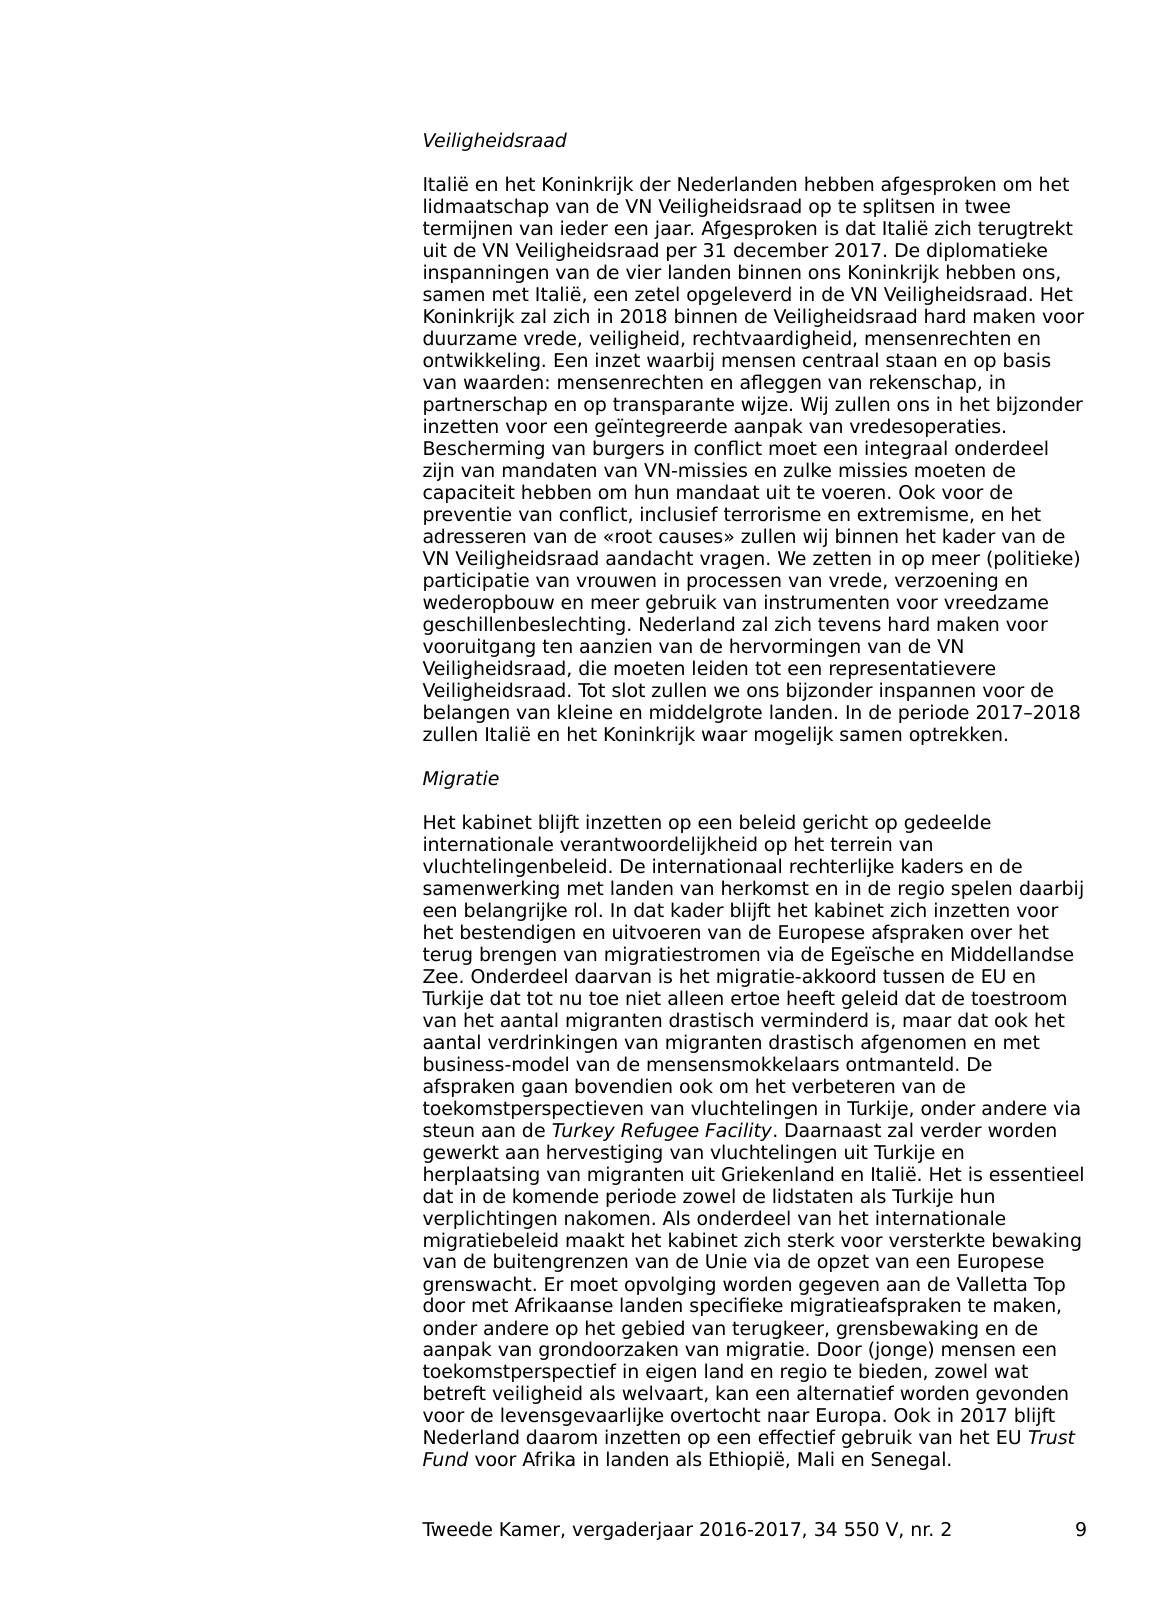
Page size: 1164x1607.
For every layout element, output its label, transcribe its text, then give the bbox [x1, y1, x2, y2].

text Italië en het Koninkrijk der Nederlanden hebben afgesproken om het lidmaatschap van de VN Veiligheidsraad op te splitsen in twee termijnen van ieder een jaar. Afgesproken is dat Italië zich terugtrekt uit de VN Veiligheidsraad per 31 december 2017. De diplomatieke inspanningen van de vier landen binnen ons Koninkrijk hebben ons, samen met Italië, een zetel opgeleverd in de VN Veiligheidsraad. Het Koninkrijk zal zich in 2018 binnen de Veiligheidsraad hard maken voor duurzame vrede, veiligheid, rechtvaardigheid, mensenrechten en ontwikkeling. Een inzet waarbij mensen centraal staan en op basis van waarden: mensenrechten en afleggen van rekenschap, in partnerschap en op transparante wijze. Wij zullen ons in het bijzonder inzetten voor een geïntegreerde aanpak van vredesoperaties. Bescherming van burgers in conflict moet een integraal onderdeel zijn van mandaten van VN-missies en zulke missies moeten de capaciteit hebben om hun mandaat uit te voeren. Ook voor de preventie van conflict, inclusief terrorisme en extremisme, en het adresseren van de «root causes» zullen wij binnen het kader van de VN Veiligheidsraad aandacht vragen. We zetten in op meer (politieke) participatie van vrouwen in processen van vrede, verzoening en wederopbouw en meer gebruik van instrumenten voor vreedzame geschillenbeslechting. Nederland zal zich tevens hard maken voor vooruitgang ten aanzien van de hervormingen van de VN Veiligheidsraad, die moeten leiden tot een representatievere Veiligheidsraad. Tot slot zullen we ons bijzonder inspannen voor de belangen van kleine en middelgrote landen. In de periode 2017–2018 zullen Italië en het Koninkrijk waar mogelijk samen optrekken. [422, 174, 1087, 746]
subtitle Migratie [422, 768, 1087, 790]
text Het kabinet blijft inzetten op een beleid gericht op gedeelde internationale verantwoordelijkheid op het terrein van vluchtelingenbeleid. De internationaal rechterlijke kaders en de samenwerking met landen van herkomst en in de regio spelen daarbij een belangrijke rol. In dat kader blijft het kabinet zich inzetten voor het bestendigen en uitvoeren van de Europese afspraken over het terug brengen van migratiestromen via de Egeïsche en Middellandse Zee. Onderdeel daarvan is het migratie-akkoord tussen de EU en Turkije dat tot nu toe niet alleen ertoe heeft geleid dat de toestroom van het aantal migranten drastisch verminderd is, maar dat ook het aantal verdrinkingen van migranten drastisch afgenomen en met business-model van de mensensmokkelaars ontmanteld. De afspraken gaan bovendien ook om het verbeteren van de toekomstperspectieven van vluchtelingen in Turkije, onder andere via steun aan de Turkey Refugee Facility. Daarnaast zal verder worden gewerkt aan hervestiging van vluchtelingen uit Turkije en herplaatsing van migranten uit Griekenland en Italië. Het is essentieel dat in de komende periode zowel de lidstaten als Turkije hun verplichtingen nakomen. Als onderdeel van het internationale migratiebeleid maakt het kabinet zich sterk voor versterkte bewaking van de buitengrenzen van de Unie via de opzet van een Europese grenswacht. Er moet opvolging worden gegeven aan de Valletta Top door met Afrikaanse landen specifieke migratieafspraken te maken, onder andere op het gebied van terugkeer, grensbewaking en de aanpak van grondoorzaken van migratie. Door (jonge) mensen een toekomstperspectief in eigen land en regio te bieden, zowel wat betreft veiligheid als welvaart, kan een alternatief worden gevonden voor de levensgevaarlijke overtocht naar Europa. Ook in 2017 blijft Nederland daarom inzetten op een effectief gebruik van het EU Trust Fund voor Afrika in landen als Ethiopië, Mali en Senegal. [422, 812, 1087, 1471]
subtitle Veiligheidsraad [422, 130, 1087, 152]
